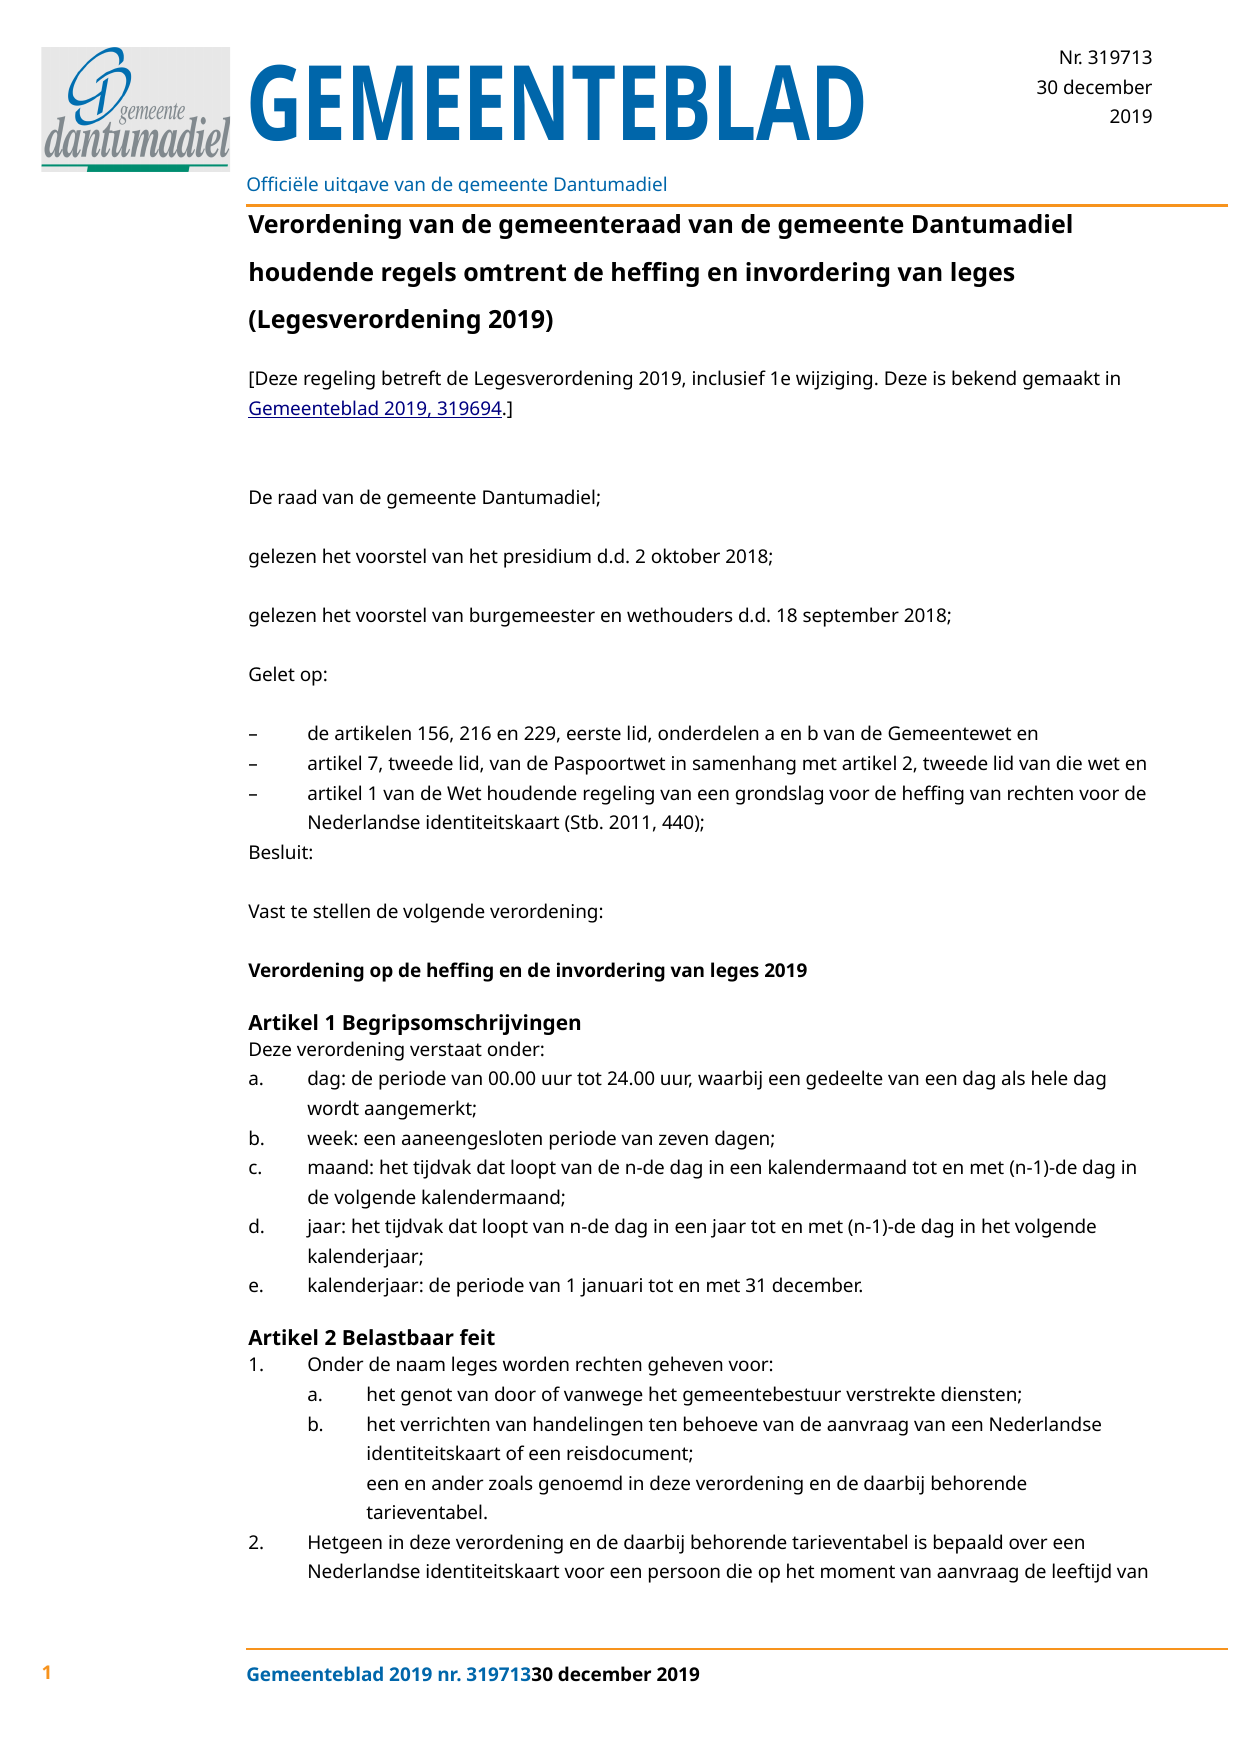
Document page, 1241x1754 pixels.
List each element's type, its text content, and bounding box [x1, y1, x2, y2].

text Deze verordening verstaat onder: [248, 1036, 1152, 1062]
text gelezen het voorstel van het presidium d.d. 2 oktober 2018; [248, 543, 1152, 569]
text Verordening van de gemeenteraad van de gemeente Dantumadiel houdende regels omtrent de heffing en invordering van leges (Legesverordening 2019) [248, 207, 1152, 336]
list de artikelen 156, 216 en 229, eerste lid, onderdelen a en b van de Gemeentewet en [248, 721, 1152, 746]
text Gelet op: [248, 661, 1152, 687]
text Artikel 2 Belastbaar feit [248, 1323, 1152, 1352]
text [Deze regeling betreft de Legesverordening 2019, inclusief 1e wijziging. Deze is bekend gemaakt in Gemeenteblad 2019, 319694.] [248, 366, 1152, 421]
list het verrichten van handelingen ten behoeve van de aanvraag van een Nederlandse identiteitskaart of een reisdocument; [307, 1411, 1152, 1466]
list jaar: het tijdvak dat loopt van n-de dag in een jaar tot en met (n-1)-de dag in het volgende kalenderjaar; [248, 1213, 1152, 1269]
text Artikel 1 Begripsomschrijvingen [248, 1008, 1152, 1036]
list artikel 1 van de Wet houdende regeling van een grondslag voor de heffing van rechten voor de Nederlandse identiteitskaart (Stb. 2011, 440); [248, 780, 1152, 835]
text De raad van de gemeente Dantumadiel; [248, 484, 1152, 509]
text Vast te stellen de volgende verordening: [248, 898, 1152, 924]
list Onder de naam leges worden rechten geheven voor: [248, 1352, 1152, 1377]
list het genot van door of vanwege het gemeentebestuur verstrekte diensten; [307, 1381, 1152, 1407]
list kalenderjaar: de periode van 1 januari tot en met 31 december. [248, 1273, 1152, 1298]
list dag: de periode van 00.00 uur tot 24.00 uur, waarbij een gedeelte van een dag als hele dag wordt aangemerkt; [248, 1066, 1152, 1121]
text Verordening op de heffing en de invordering van leges 2019 [248, 957, 1152, 983]
list maand: het tijdvak dat loopt van de n-de dag in een kalendermaand tot en met (n-1)-de dag in de volgende kalendermaand; [248, 1154, 1152, 1210]
text gelezen het voorstel van burgemeester en wethouders d.d. 18 september 2018; [248, 602, 1152, 628]
picture [41, 47, 231, 172]
list Hetgeen in deze verordening en de daarbij behorende tarieventabel is bepaald over een Nederlandse identiteitskaart voor een persoon die op het moment van aanvraag de leeftijd van [248, 1529, 1152, 1584]
list een en ander zoals genoemd in deze verordening en de daarbij behorende tarieventabel. [307, 1470, 1152, 1525]
list week: een aaneengesloten periode van zeven dagen; [248, 1125, 1152, 1151]
text Besluit: [248, 839, 1152, 864]
list artikel 7, tweede lid, van de Paspoortwet in samenhang met artikel 2, tweede lid van die wet en [248, 750, 1152, 776]
